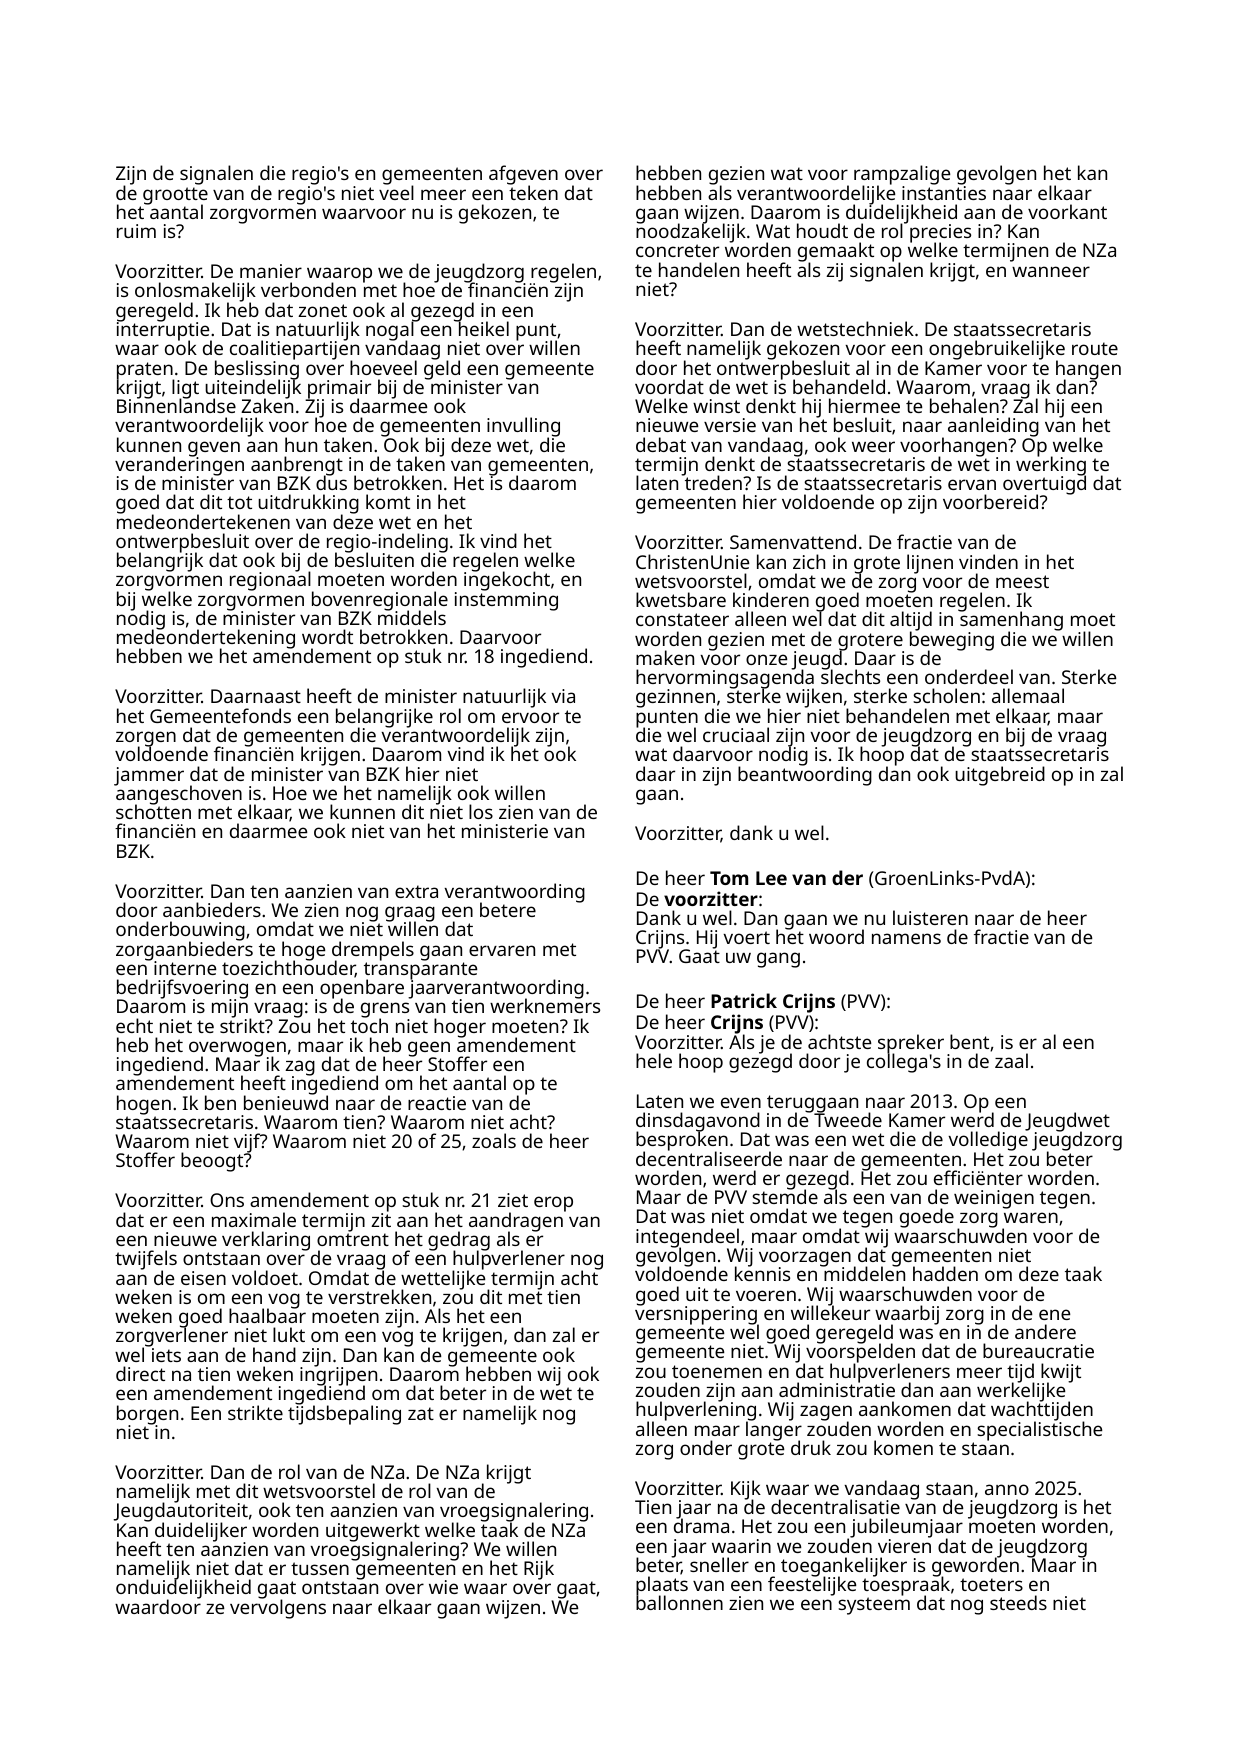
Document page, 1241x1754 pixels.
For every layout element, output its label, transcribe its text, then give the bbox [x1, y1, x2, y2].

text Voorzitter. Dan de rol van de NZa. De NZa krijgt namelijk met dit wetsvoorstel de rol van de Jeugdautoriteit, ook ten aanzien van vroegsignalering. Kan duidelijker worden uitgewerkt welke taak de NZa heeft ten aanzien van vroegsignalering? We willen namelijk niet dat er tussen gemeenten en het Rijk onduidelijkheid gaat ontstaan over wie waar over gaat, waardoor ze vervolgens naar elkaar gaan wijzen. We [115, 1464, 605, 1618]
text Voorzitter. Dan de wetstechniek. De staatssecretaris heeft namelijk gekozen voor een ongebruikelijke route door het ontwerpbesluit al in de Kamer voor te hangen voordat de wet is behandeld. Waarom, vraag ik dan? Welke winst denkt hij hiermee te behalen? Zal hij een nieuwe versie van het besluit, naar aanleiding van het debat van vandaag, ook weer voorhangen? Op welke termijn denkt de staatssecretaris de wet in werking te laten treden? Is de staatssecretaris ervan overtuigd dat gemeenten hier voldoende op zijn voorbereid? [635, 321, 1125, 514]
text Laten we even teruggaan naar 2013. Op een dinsdagavond in de Tweede Kamer werd de Jeugdwet besproken. Dat was een wet die de volledige jeugdzorg decentraliseerde naar de gemeenten. Het zou beter worden, werd er gezegd. Het zou efficiënter worden. Maar de PVV stemde als een van de weinigen tegen. Dat was niet omdat we tegen goede zorg waren, integendeel, maar omdat wij waarschuwden voor de gevolgen. Wij voorzagen dat gemeenten niet voldoende kennis en middelen hadden om deze taak goed uit te voeren. Wij waarschuwden voor de versnippering en willekeur waarbij zorg in de ene gemeente wel goed geregeld was en in de andere gemeente niet. Wij voorspelden dat de bureaucratie zou toenemen en dat hulpverleners meer tijd kwijt zouden zijn aan administratie dan aan werkelijke hulpverlening. Wij zagen aankomen dat wachttijden alleen maar langer zouden worden en specialistische zorg onder grote druk zou komen te staan. [635, 1093, 1125, 1459]
text Voorzitter. Ons amendement op stuk nr. 21 ziet erop dat er een maximale termijn zit aan het aandragen van een nieuwe verklaring omtrent het gedrag als er twijfels ontstaan over de vraag of een hulpverlener nog aan de eisen voldoet. Omdat de wettelijke termijn acht weken is om een vog te verstrekken, zou dit met tien weken goed haalbaar moeten zijn. Als het een zorgverlener niet lukt om een vog te krijgen, dan zal er wel iets aan de hand zijn. Dan kan de gemeente ook direct na tien weken ingrijpen. Daarom hebben wij ook een amendement ingediend om dat beter in de wet te borgen. Een strikte tijdsbepaling zat er namelijk nog niet in. [115, 1192, 605, 1443]
text Voorzitter. Samenvattend. De fractie van de ChristenUnie kan zich in grote lijnen vinden in het wetsvoorstel, omdat we de zorg voor de meest kwetsbare kinderen goed moeten regelen. Ik constateer alleen wel dat dit altijd in samenhang moet worden gezien met de grotere beweging die we willen maken voor onze jeugd. Daar is de hervormingsagenda slechts een onderdeel van. Sterke gezinnen, sterke wijken, sterke scholen: allemaal punten die we hier niet behandelen met elkaar, maar die wel cruciaal zijn voor de jeugdzorg en bij de vraag wat daarvoor nodig is. Ik hoop dat de staatssecretaris daar in zijn beantwoording dan ook uitgebreid op in zal gaan. [635, 534, 1125, 804]
text De heer Patrick Crijns (PVV): [635, 989, 1125, 1014]
text Zijn de signalen die regio's en gemeenten afgeven over de grootte van de regio's niet veel meer een teken dat het aantal zorgvormen waarvoor nu is gekozen, te ruim is? [115, 165, 605, 242]
text Voorzitter. Kijk waar we vandaag staan, anno 2025. Tien jaar na de decentralisatie van de jeugdzorg is het een drama. Het zou een jubileumjaar moeten worden, een jaar waarin we zouden vieren dat de jeugdzorg beter, sneller en toegankelijker is geworden. Maar in plaats van een feestelijke toespraak, toeters en ballonnen zien we een systeem dat nog steeds niet [635, 1480, 1125, 1615]
text De voorzitter: [635, 891, 1125, 910]
text Voorzitter. Als je de achtste spreker bent, is er al een hele hoop gezegd door je collega's in de zaal. [635, 1034, 1125, 1072]
text Voorzitter. Dan ten aanzien van extra verantwoording door aanbieders. We zien nog graag een betere onderbouwing, omdat we niet willen dat zorgaanbieders te hoge drempels gaan ervaren met een interne toezichthouder, transparante bedrijfsvoering en een openbare jaarverantwoording. Daarom is mijn vraag: is de grens van tien werknemers echt niet te strikt? Zou het toch niet hoger moeten? Ik heb het overwogen, maar ik heb geen amendement ingediend. Maar ik zag dat de heer Stoffer een amendement heeft ingediend om het aantal op te hogen. Ik ben benieuwd naar de reactie van de staatssecretaris. Waarom tien? Waarom niet acht? Waarom niet vijf? Waarom niet 20 of 25, zoals de heer Stoffer beoogt? [115, 883, 605, 1172]
text De heer Tom Lee van der (GroenLinks-PvdA): [635, 865, 1125, 891]
text Voorzitter, dank u wel. [635, 825, 1125, 844]
text Dank u wel. Dan gaan we nu luisteren naar de heer Crijns. Hij voert het woord namens de fractie van de PVV. Gaat uw gang. [635, 910, 1125, 968]
text Voorzitter. Daarnaast heeft de minister natuurlijk via het Gemeentefonds een belangrijke rol om ervoor te zorgen dat de gemeenten die verantwoordelijk zijn, voldoende financiën krijgen. Daarom vind ik het ook jammer dat de minister van BZK hier niet aangeschoven is. Hoe we het namelijk ook willen schotten met elkaar, we kunnen dit niet los zien van de financiën en daarmee ook niet van het ministerie van BZK. [115, 688, 605, 862]
text hebben gezien wat voor rampzalige gevolgen het kan hebben als verantwoordelijke instanties naar elkaar gaan wijzen. Daarom is duidelijkheid aan de voorkant noodzakelijk. Wat houdt de rol precies in? Kan concreter worden gemaakt op welke termijnen de NZa te handelen heeft als zij signalen krijgt, en wanneer niet? [635, 165, 1125, 300]
text De heer Crijns (PVV): [635, 1014, 1125, 1034]
text Voorzitter. De manier waarop we de jeugdzorg regelen, is onlosmakelijk verbonden met hoe de financiën zijn geregeld. Ik heb dat zonet ook al gezegd in een interruptie. Dat is natuurlijk nogal een heikel punt, waar ook de coalitiepartijen vandaag niet over willen praten. De beslissing over hoeveel geld een gemeente krijgt, ligt uiteindelijk primair bij de minister van Binnenlandse Zaken. Zij is daarmee ook verantwoordelijk voor hoe de gemeenten invulling kunnen geven aan hun taken. Ook bij deze wet, die veranderingen aanbrengt in de taken van gemeenten, is de minister van BZK dus betrokken. Het is daarom goed dat dit tot uitdrukking komt in het medeondertekenen van deze wet en het ontwerpbesluit over de regio-indeling. Ik vind het belangrijk dat ook bij de besluiten die regelen welke zorgvormen regionaal moeten worden ingekocht, en bij welke zorgvormen bovenregionale instemming nodig is, de minister van BZK middels medeondertekening wordt betrokken. Daarvoor hebben we het amendement op stuk nr. 18 ingediend. [115, 263, 605, 668]
